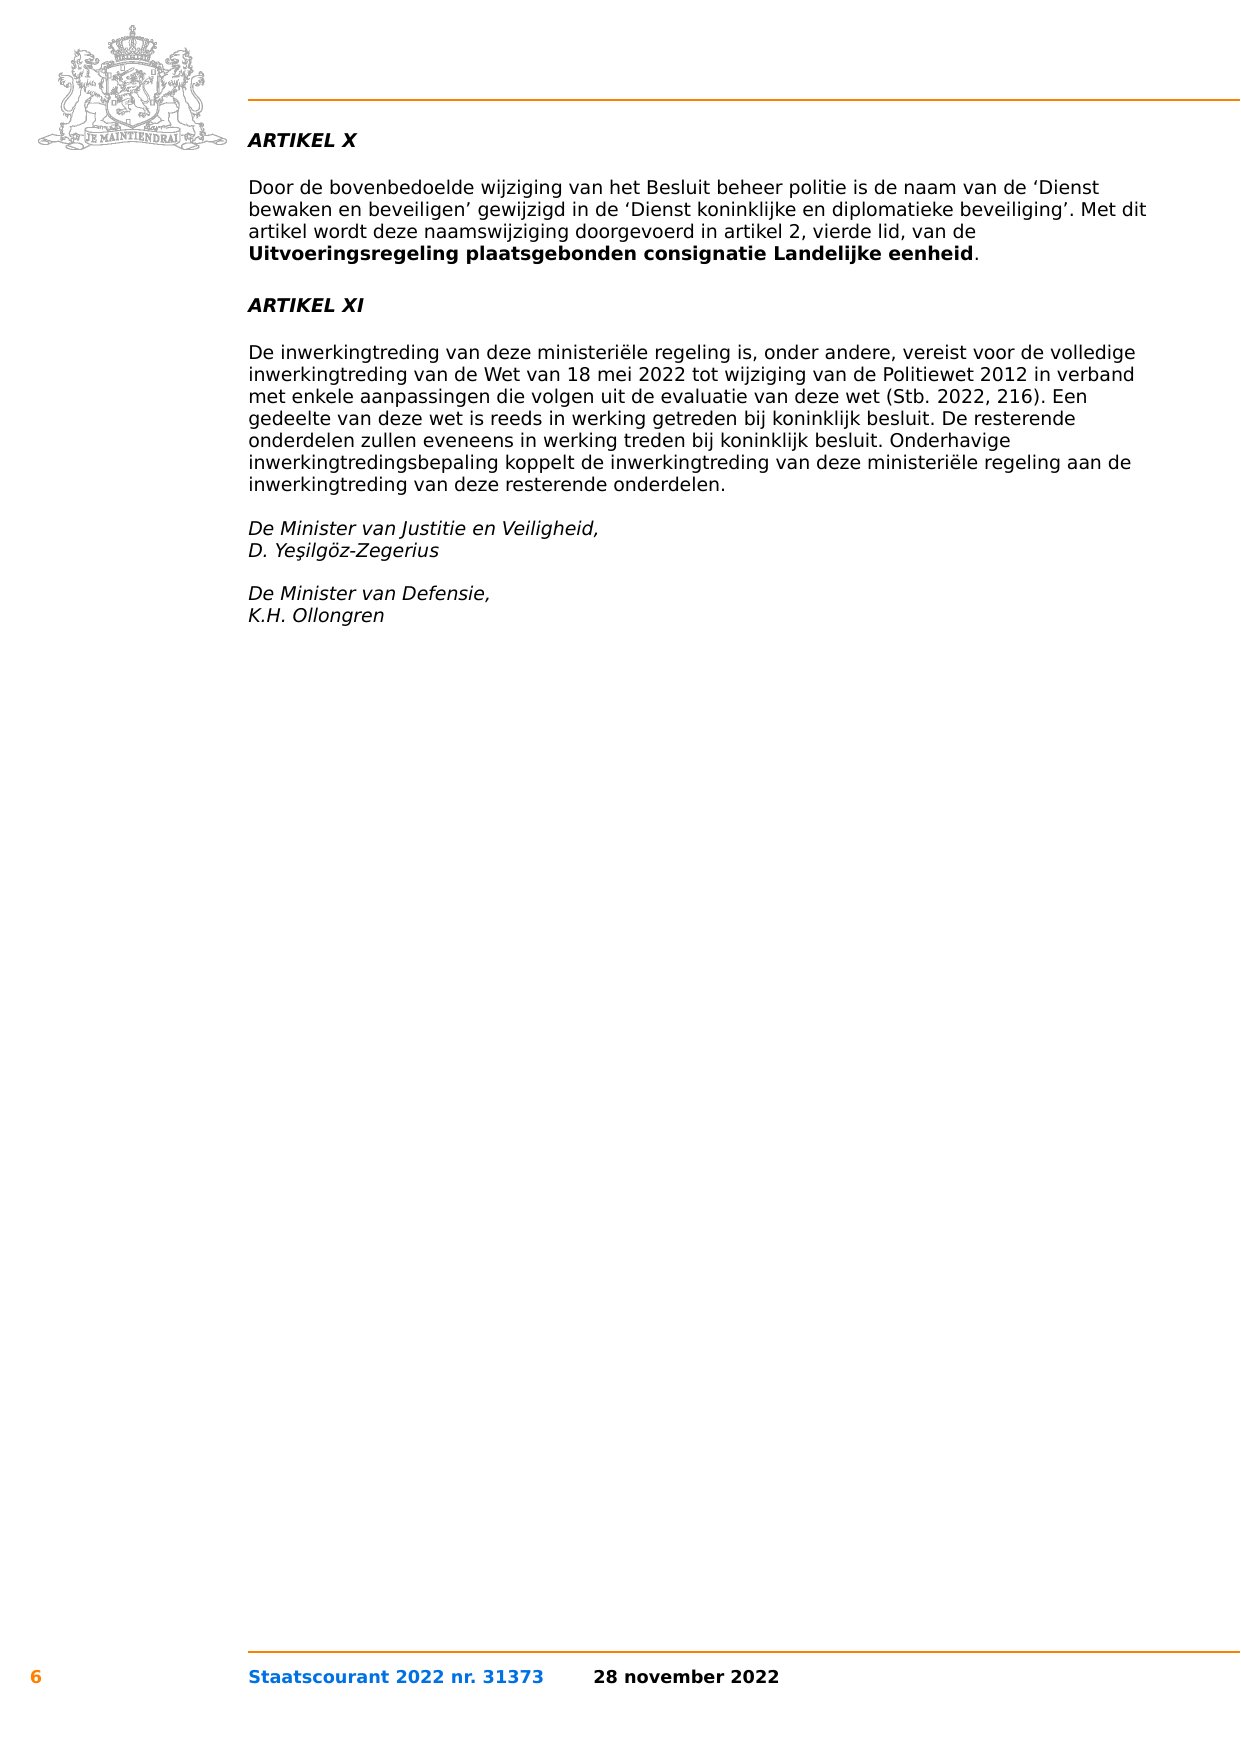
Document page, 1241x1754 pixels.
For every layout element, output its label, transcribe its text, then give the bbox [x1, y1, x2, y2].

subtitle ARTIKEL XI [248, 295, 1163, 317]
subtitle ARTIKEL X [248, 130, 1163, 152]
text De Minister van Defensie, K.H. Ollongren [248, 583, 1163, 627]
text De Minister van Justitie en Veiligheid, D. Yeşilgöz-Zegerius [248, 517, 1163, 561]
text Door de bovenbedoelde wijziging van het Besluit beheer politie is de naam van de ‘Dienst bewaken en beveiligen’ gewijzigd in de ‘Dienst koninklijke en diplomatieke beveiliging’. Met dit artikel wordt deze naamswijziging doorgevoerd in artikel 2, vierde lid, van de Uitvoeringsregeling plaatsgebonden consignatie Landelijke eenheid. [248, 177, 1163, 265]
picture [38, 25, 227, 150]
text De inwerkingtreding van deze ministeriële regeling is, onder andere, vereist voor de volledige inwerkingtreding van de Wet van 18 mei 2022 tot wijziging van de Politiewet 2012 in verband met enkele aanpassingen die volgen uit de evaluatie van deze wet (Stb. 2022, 216). Een gedeelte van deze wet is reeds in werking getreden bij koninklijk besluit. De resterende onderdelen zullen eveneens in werking treden bij koninklijk besluit. Onderhavige inwerkingtredingsbepaling koppelt de inwerkingtreding van deze ministeriële regeling aan de inwerkingtreding van deze resterende onderdelen. [248, 342, 1163, 496]
